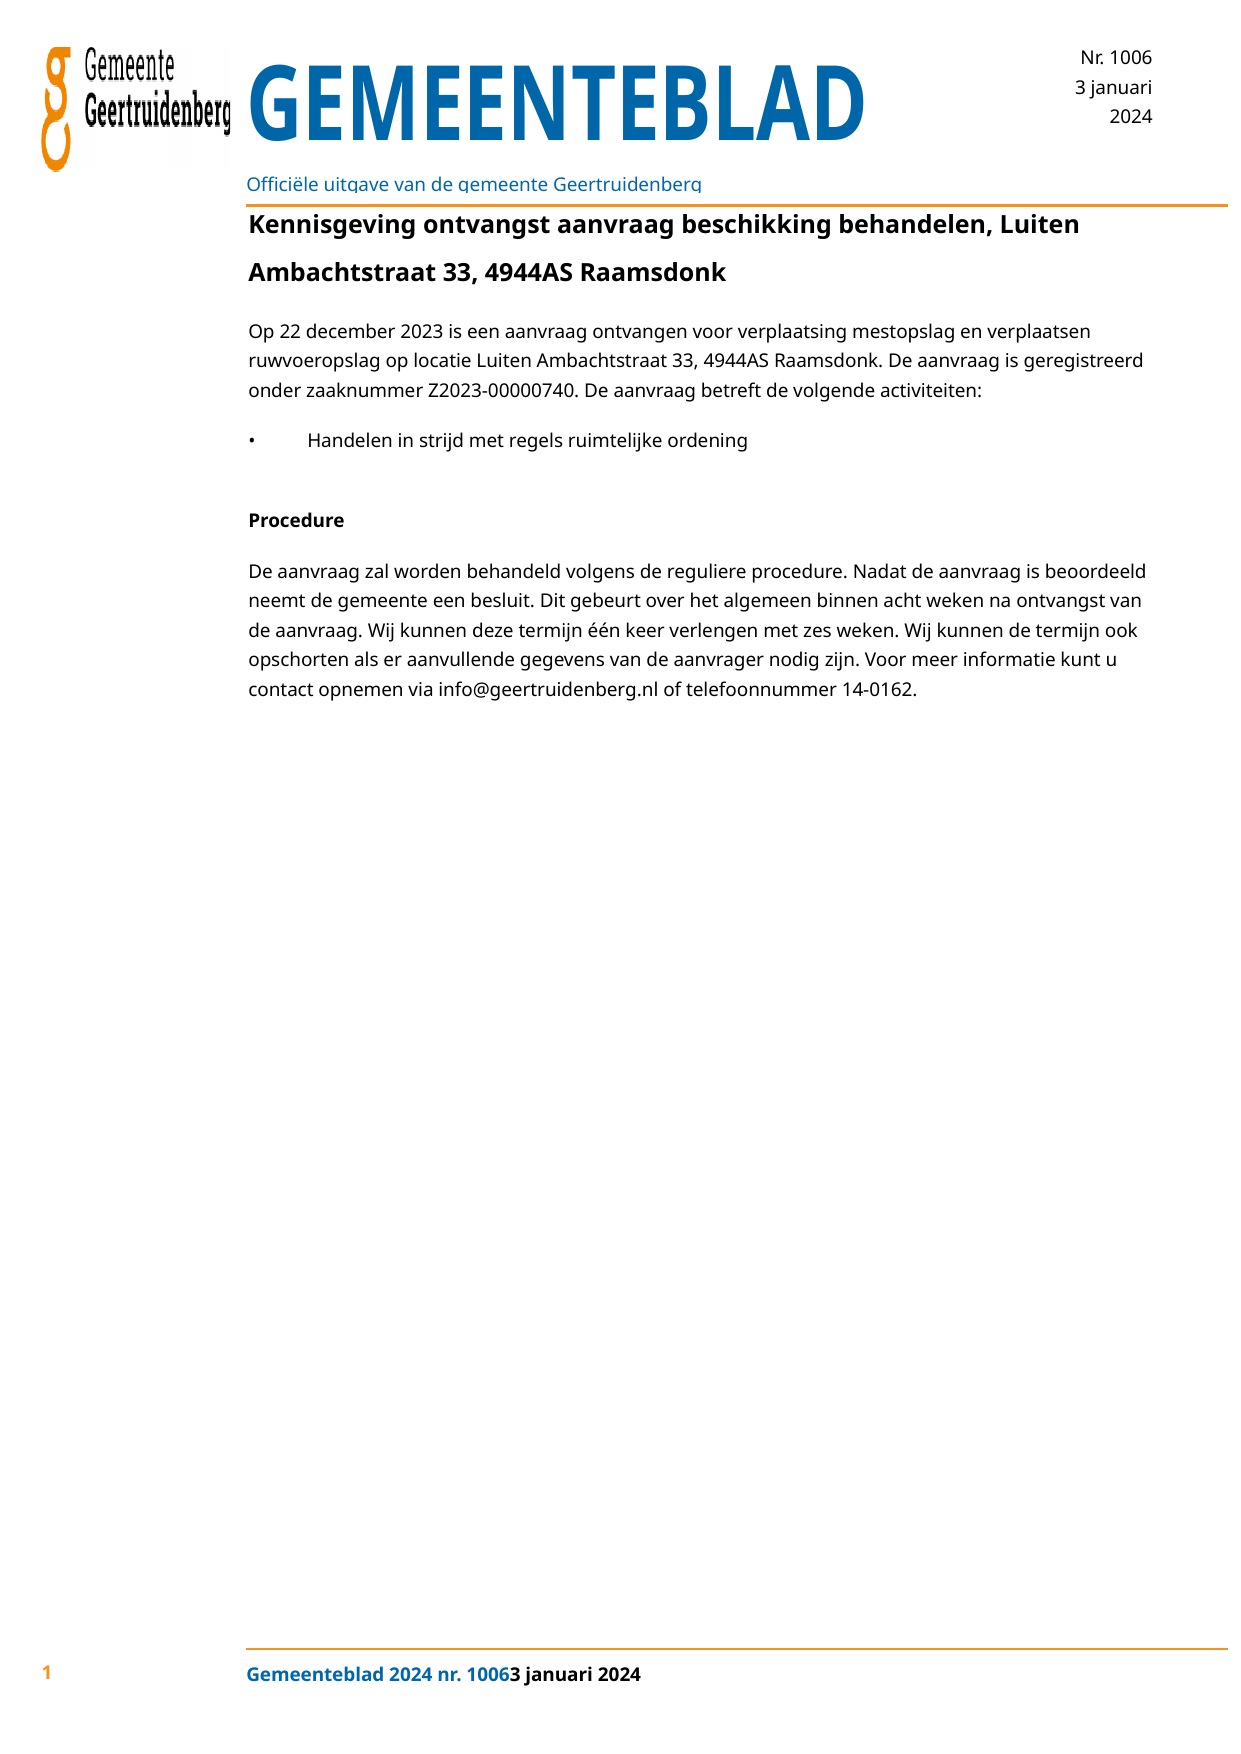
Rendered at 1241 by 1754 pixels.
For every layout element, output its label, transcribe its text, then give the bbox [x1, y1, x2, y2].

text De aanvraag zal worden behandeld volgens de reguliere procedure. Nadat de aanvraag is beoordeeld neemt de gemeente een besluit. Dit gebeurt over het algemeen binnen acht weken na ontvangst van de aanvraag. Wij kunnen deze termijn één keer verlengen met zes weken. Wij kunnen de termijn ook opschorten als er aanvullende gegevens van de aanvrager nodig zijn. Voor meer informatie kunt u contact opnemen via info@geertruidenberg.nl of telefoonnummer 14-0162. [248, 558, 1152, 702]
text Kennisgeving ontvangst aanvraag beschikking behandelen, Luiten Ambachtstraat 33, 4944AS Raamsdonk [248, 207, 1152, 288]
text Op 22 december 2023 is een aanvraag ontvangen voor verplaatsing mestopslag en verplaatsen ruwvoeropslag op locatie Luiten Ambachtstraat 33, 4944AS Raamsdonk. De aanvraag is geregistreerd onder zaaknummer Z2023-00000740. De aanvraag betreft de volgende activiteiten: [248, 318, 1152, 403]
list Handelen in strijd met regels ruimtelijke ordening [248, 427, 1152, 453]
text Procedure [248, 507, 1152, 533]
picture [41, 47, 231, 172]
